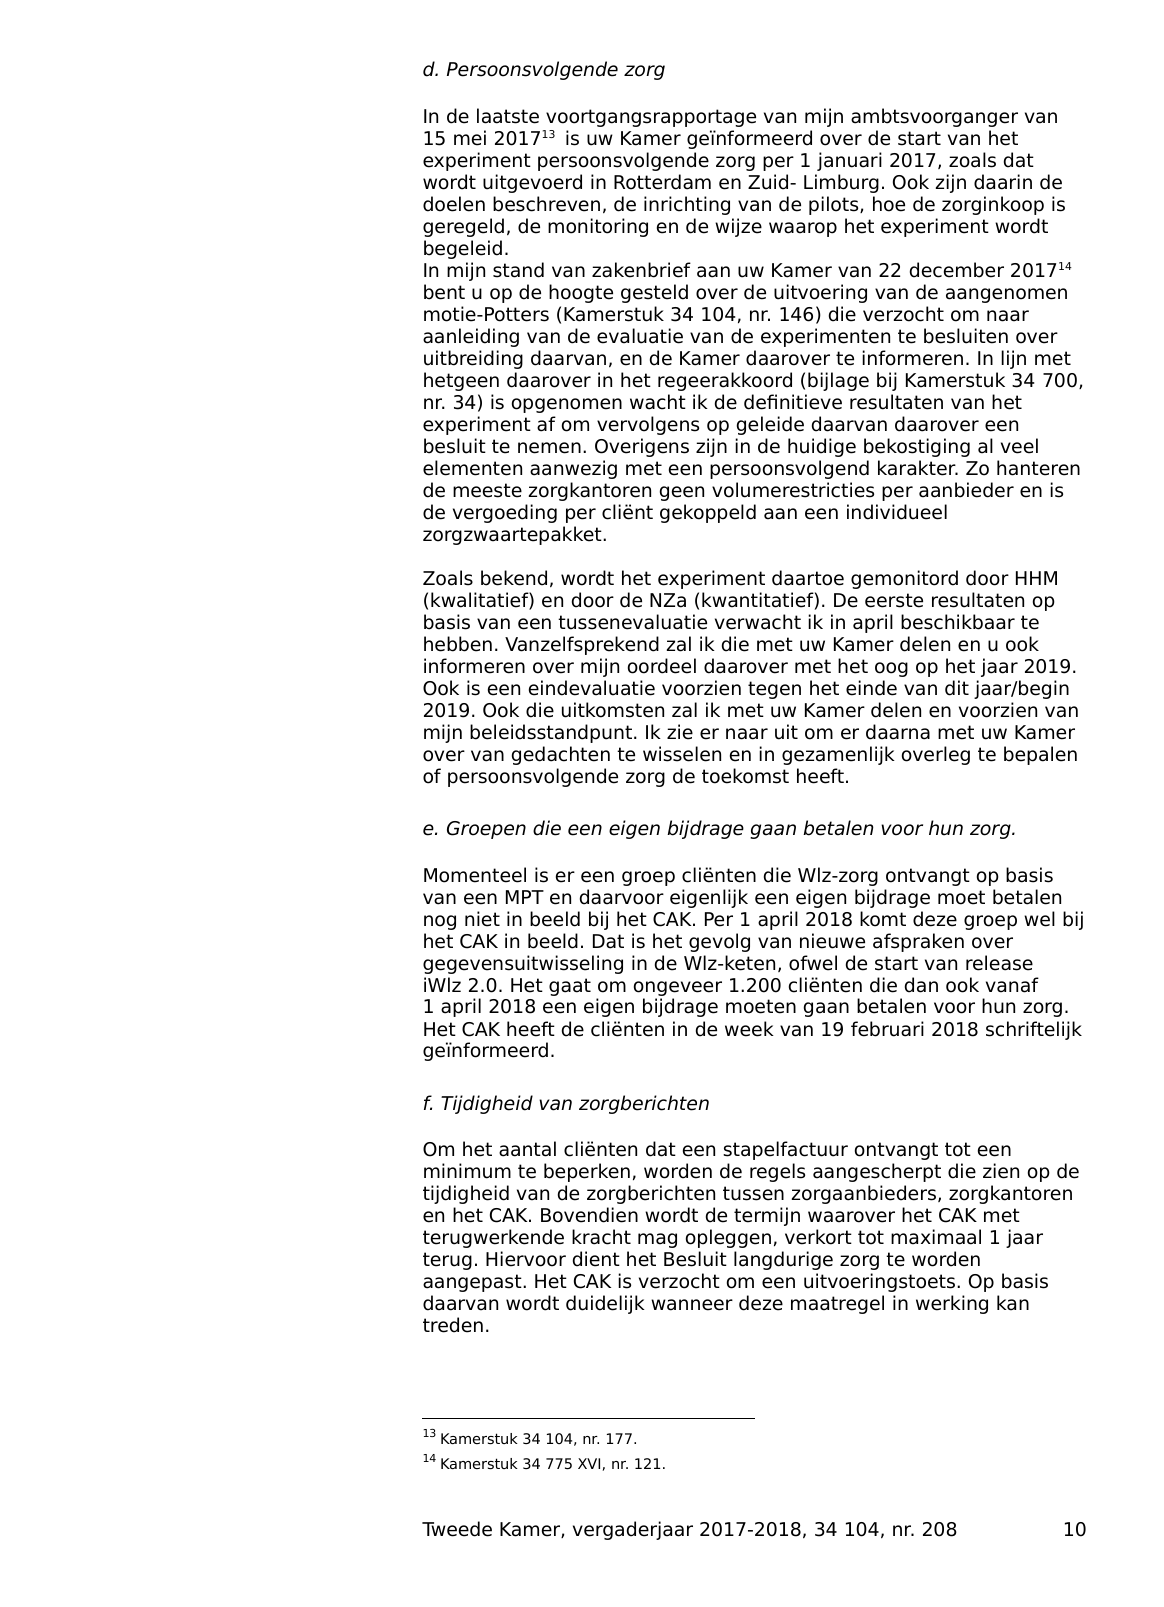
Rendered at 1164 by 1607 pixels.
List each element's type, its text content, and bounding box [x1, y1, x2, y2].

subtitle e. Groepen die een eigen bijdrage gaan betalen voor hun zorg. [422, 818, 1087, 839]
text Kamerstuk 34 104, nr. 177. [422, 1427, 1087, 1449]
text Momenteel is er een groep cliënten die Wlz-zorg ontvangt op basis van een MPT en daarvoor eigenlijk een eigen bijdrage moet betalen nog niet in beeld bij het CAK. Per 1 april 2018 komt deze groep wel bij het CAK in beeld. Dat is het gevolg van nieuwe afspraken over gegevensuitwisseling in de Wlz-keten, ofwel de start van release iWlz 2.0. Het gaat om ongeveer 1.200 cliënten die dan ook vanaf 1 april 2018 een eigen bijdrage moeten gaan betalen voor hun zorg. Het CAK heeft de cliënten in de week van 19 februari 2018 schriftelijk geïnformeerd. [422, 864, 1087, 1062]
text Om het aantal cliënten dat een stapelfactuur ontvangt tot een minimum te beperken, worden de regels aangescherpt die zien op de tijdigheid van de zorgberichten tussen zorgaanbieders, zorgkantoren en het CAK. Bovendien wordt de termijn waarover het CAK met terugwerkende kracht mag opleggen, verkort tot maximaal 1 jaar terug. Hiervoor dient het Besluit langdurige zorg te worden aangepast. Het CAK is verzocht om een uitvoeringstoets. Op basis daarvan wordt duidelijk wanneer deze maatregel in werking kan treden. [422, 1139, 1087, 1337]
subtitle f. Tijdigheid van zorgberichten [422, 1092, 1087, 1114]
text Zoals bekend, wordt het experiment daartoe gemonitord door HHM (kwalitatief) en door de NZa (kwantitatief). De eerste resultaten op basis van een tussenevaluatie verwacht ik in april beschikbaar te hebben. Vanzelfsprekend zal ik die met uw Kamer delen en u ook informeren over mijn oordeel daarover met het oog op het jaar 2019. Ook is een eindevaluatie voorzien tegen het einde van dit jaar/begin 2019. Ook die uitkomsten zal ik met uw Kamer delen en voorzien van mijn beleidsstandpunt. Ik zie er naar uit om er daarna met uw Kamer over van gedachten te wisselen en in gezamenlijk overleg te bepalen of persoonsvolgende zorg de toekomst heeft. [422, 568, 1087, 788]
text In mijn stand van zakenbrief aan uw Kamer van 22 december 2017 bent u op de hoogte gesteld over de uitvoering van de aangenomen motie-Potters (Kamerstuk 34 104, nr. 146) die verzocht om naar aanleiding van de evaluatie van de experimenten te besluiten over uitbreiding daarvan, en de Kamer daarover te informeren. In lijn met hetgeen daarover in het regeerakkoord (bijlage bij Kamerstuk 34 700, nr. 34) is opgenomen wacht ik de definitieve resultaten van het experiment af om vervolgens op geleide daarvan daarover een besluit te nemen. Overigens zijn in de huidige bekostiging al veel elementen aanwezig met een persoonsvolgend karakter. Zo hanteren de meeste zorgkantoren geen volumerestricties per aanbieder en is de vergoeding per cliënt gekoppeld aan een individueel zorgzwaartepakket. [422, 260, 1087, 546]
text In de laatste voortgangsrapportage van mijn ambtsvoorganger van 15 mei 2017 is uw Kamer geïnformeerd over de start van het experiment persoonsvolgende zorg per 1 januari 2017, zoals dat wordt uitgevoerd in Rotterdam en Zuid- Limburg. Ook zijn daarin de doelen beschreven, de inrichting van de pilots, hoe de zorginkoop is geregeld, de monitoring en de wijze waarop het experiment wordt begeleid. [422, 106, 1087, 260]
subtitle d. Persoonsvolgende zorg [422, 59, 1087, 81]
text Kamerstuk 34 775 XVI, nr. 121. [422, 1452, 1087, 1474]
